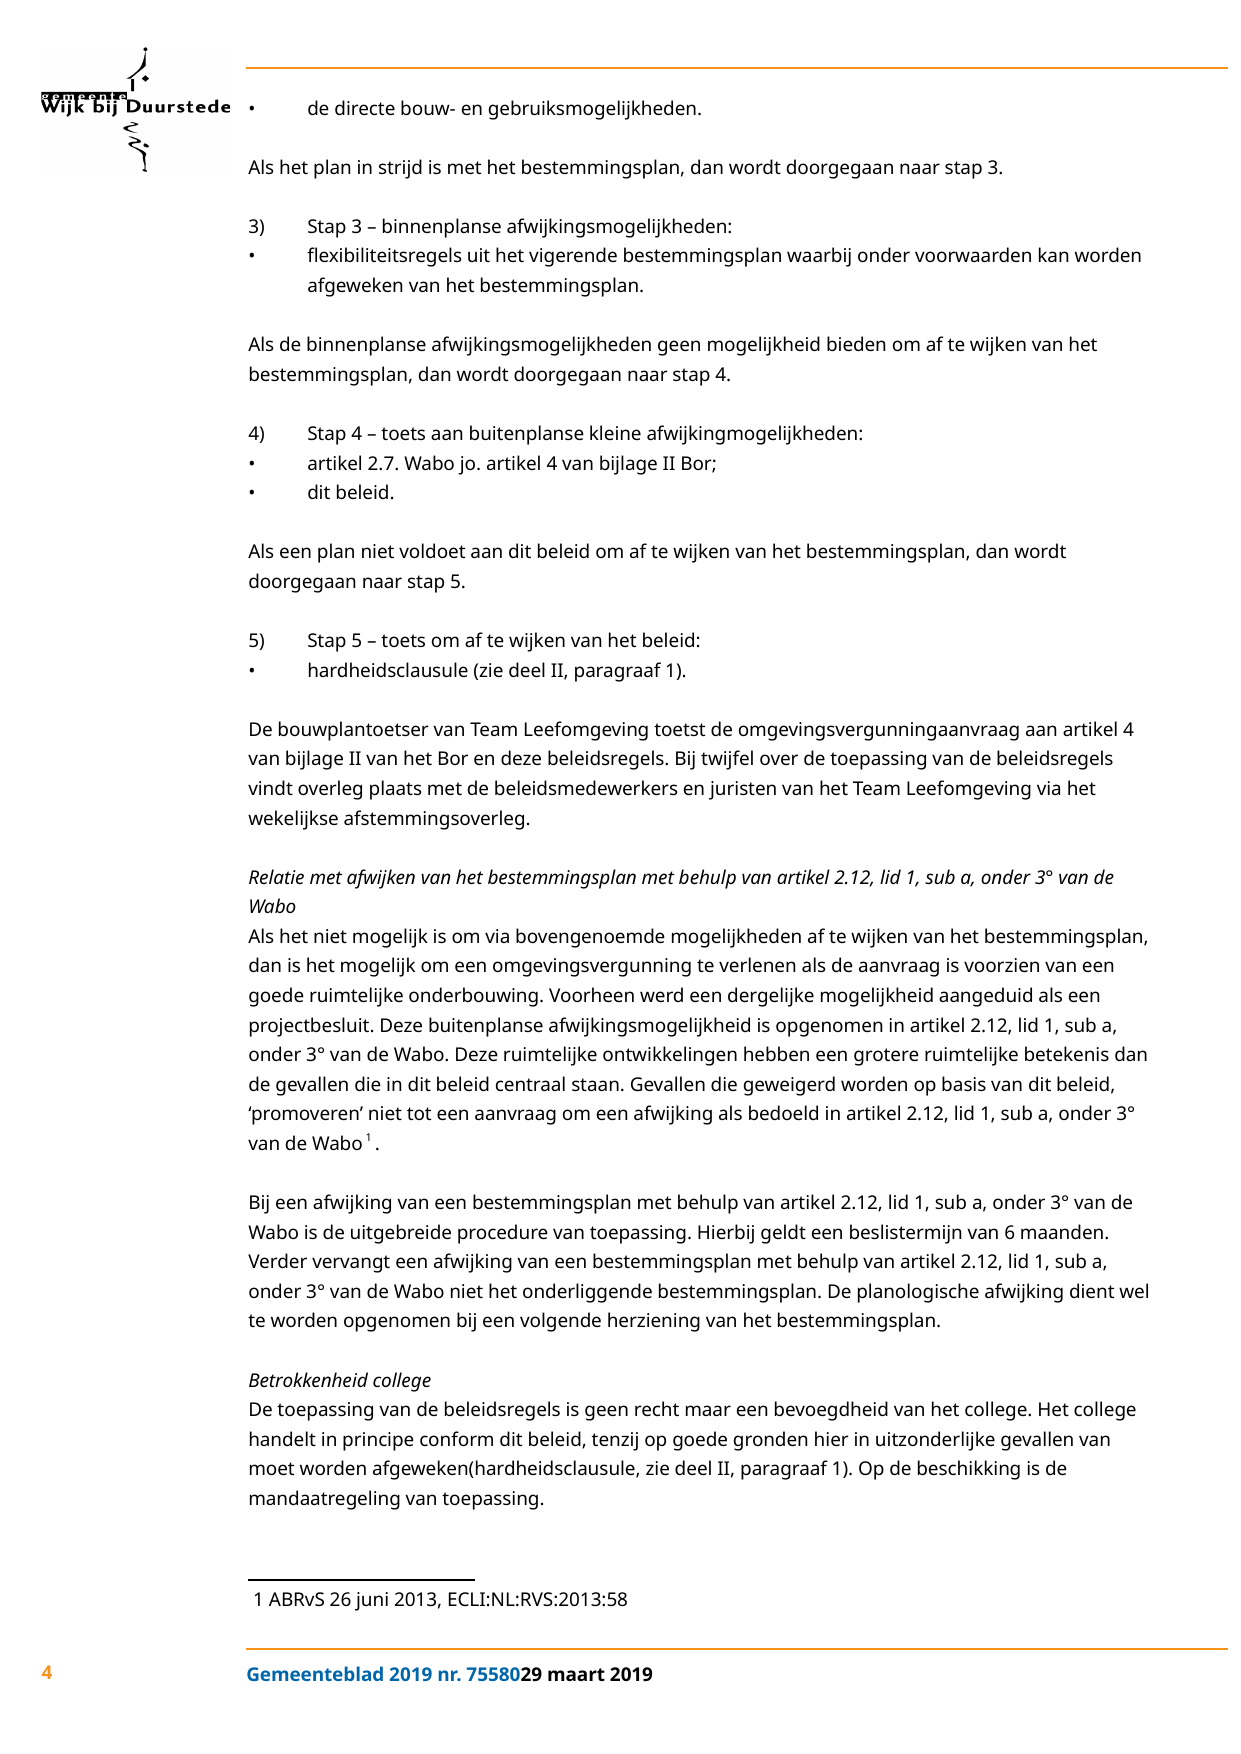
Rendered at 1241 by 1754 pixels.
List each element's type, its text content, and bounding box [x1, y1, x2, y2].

text Bij een afwijking van een bestemmingsplan met behulp van artikel 2.12, lid 1, sub a, onder 3° van de Wabo is de uitgebreide procedure van toepassing. Hierbij geldt een beslistermijn van 6 maanden. Verder vervangt een afwijking van een bestemmingsplan met behulp van artikel 2.12, lid 1, sub a, onder 3° van de Wabo niet het onderliggende bestemmingsplan. De planologische afwijking dient wel te worden opgenomen bij een volgende herziening van het bestemmingsplan. [248, 1189, 1152, 1333]
text Betrokkenheid college [248, 1367, 1152, 1393]
text De toepassing van de beleidsregels is geen recht maar een bevoegdheid van het college. Het college handelt in principe conform dit beleid, tenzij op goede gronden hier in uitzonderlijke gevallen van moet worden afgeweken(hardheidsclausule, zie deel II, paragraaf 1). Op de beschikking is de mandaatregeling van toepassing. [248, 1396, 1152, 1511]
list Stap 3 – binnenplanse afwijkingsmogelijkheden: [248, 213, 1152, 239]
picture [41, 47, 231, 172]
text Als het plan in strijd is met het bestemmingsplan, dan wordt doorgegaan naar stap 3. [248, 154, 1152, 180]
text Als een plan niet voldoet aan dit beleid om af te wijken van het bestemmingsplan, dan wordt doorgegaan naar stap 5. [248, 538, 1152, 594]
list artikel 2.7. Wabo jo. artikel 4 van bijlage II Bor; [248, 450, 1152, 476]
list dit beleid. [248, 479, 1152, 505]
list Stap 5 – toets om af te wijken van het beleid: [248, 627, 1152, 653]
text De bouwplantoetser van Team Leefomgeving toetst de omgevingsvergunningaanvraag aan artikel 4 van bijlage II van het Bor en deze beleidsregels. Bij twijfel over de toepassing van de beleidsregels vindt overleg plaats met de beleidsmedewerkers en juristen van het Team Leefomgeving via het wekelijkse afstemmingsoverleg. [248, 716, 1152, 831]
text ABRvS 26 juni 2013, ECLI:NL:RVS:2013:58 [248, 1586, 1152, 1612]
text Als de binnenplanse afwijkingsmogelijkheden geen mogelijkheid bieden om af te wijken van het bestemmingsplan, dan wordt doorgegaan naar stap 4. [248, 331, 1152, 387]
text Als het niet mogelijk is om via bovengenoemde mogelijkheden af te wijken van het bestemmingsplan, dan is het mogelijk om een omgevingsvergunning te verlenen als de aanvraag is voorzien van een goede ruimtelijke onderbouwing. Voorheen werd een dergelijke mogelijkheid aangeduid als een projectbesluit. Deze buitenplanse afwijkingsmogelijkheid is opgenomen in artikel 2.12, lid 1, sub a, onder 3° van de Wabo. Deze ruimtelijke ontwikkelingen hebben een grotere ruimtelijke betekenis dan de gevallen die in dit beleid centraal staan. Gevallen die geweigerd worden op basis van dit beleid, ‘promoveren’ niet tot een aanvraag om een afwijking als bedoeld in artikel 2.12, lid 1, sub a, onder 3° van de Wabo. [248, 923, 1152, 1156]
list Stap 4 – toets aan buitenplanse kleine afwijkingmogelijkheden: [248, 420, 1152, 446]
list hardheidsclausule (zie deel II, paragraaf 1). [248, 657, 1152, 683]
list flexibiliteitsregels uit het vigerende bestemmingsplan waarbij onder voorwaarden kan worden afgeweken van het bestemmingsplan. [248, 243, 1152, 298]
text Relatie met afwijken van het bestemmingsplan met behulp van artikel 2.12, lid 1, sub a, onder 3° van de Wabo [248, 864, 1152, 919]
list de directe bouw- en gebruiksmogelijkheden. [248, 95, 1152, 121]
